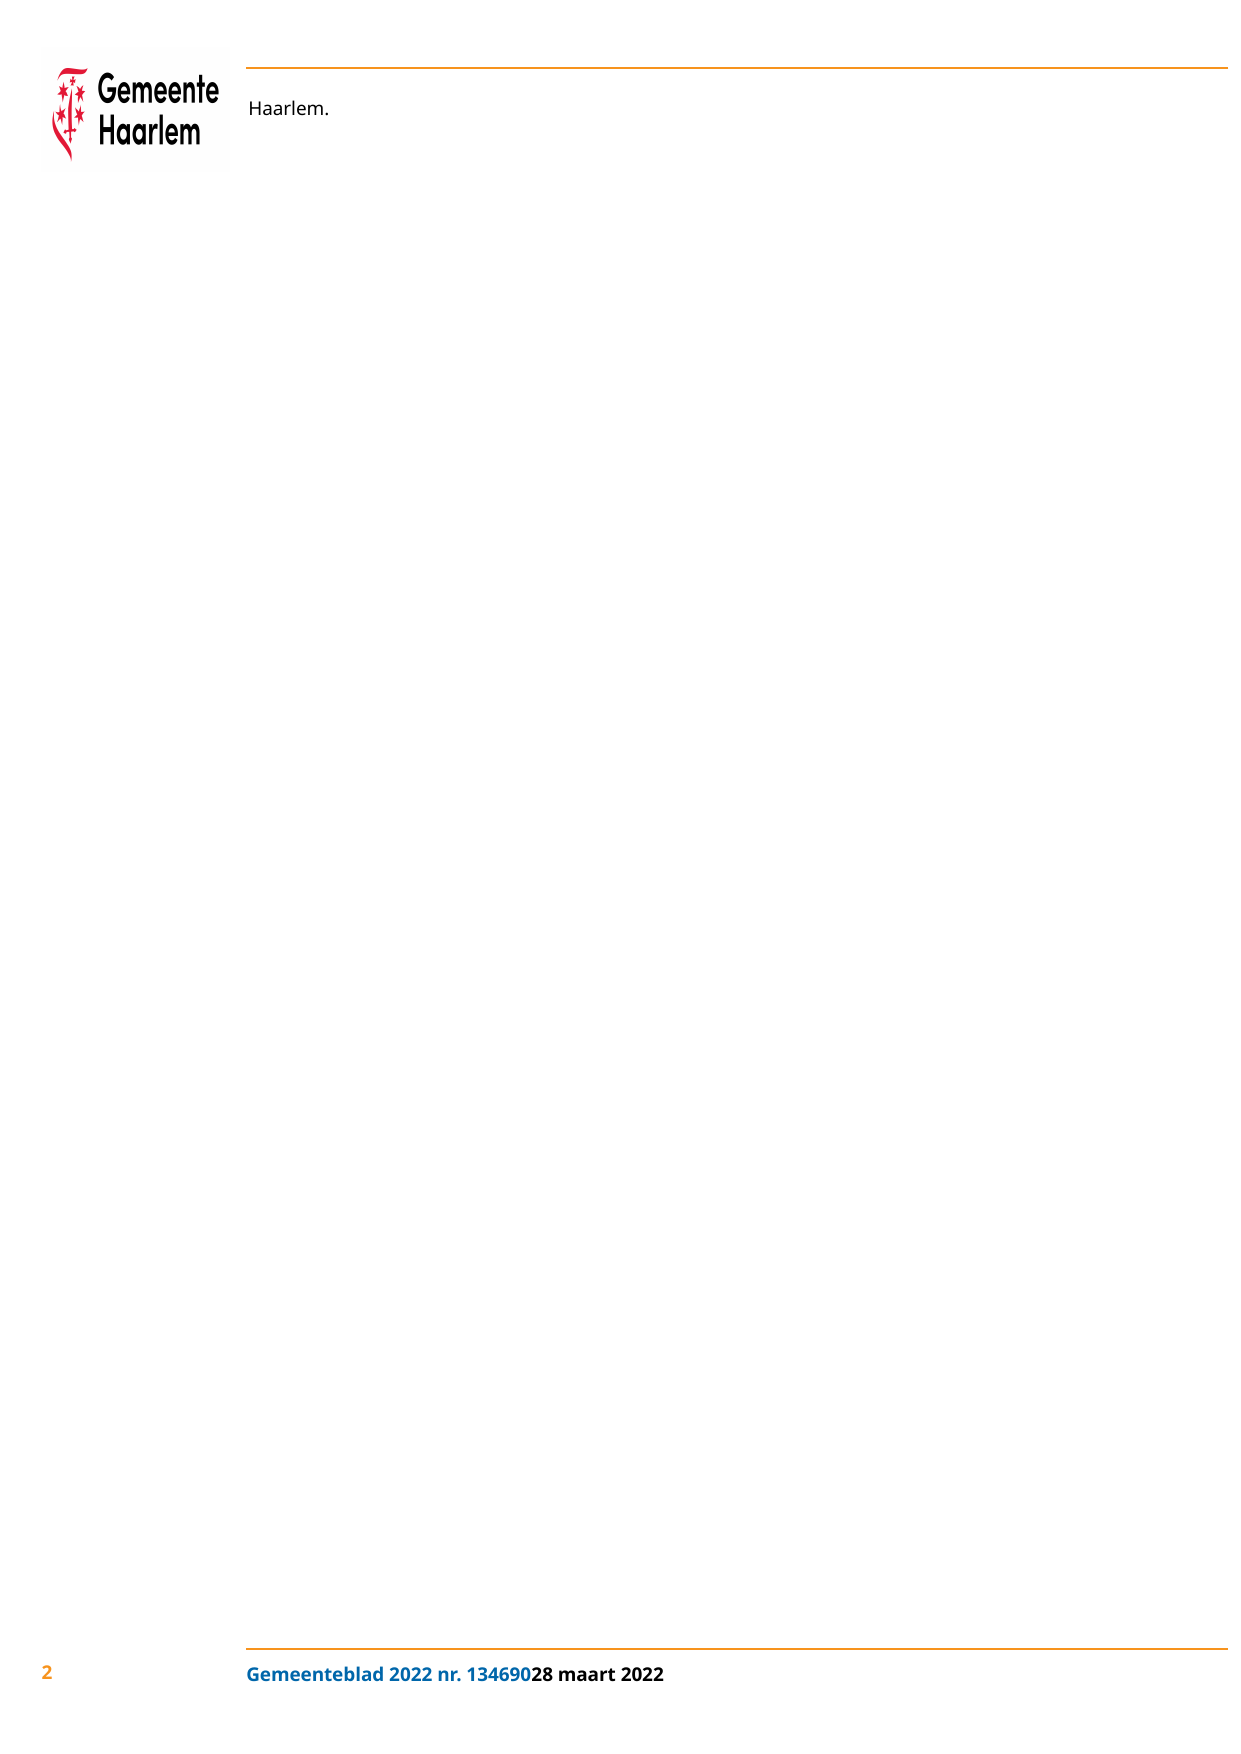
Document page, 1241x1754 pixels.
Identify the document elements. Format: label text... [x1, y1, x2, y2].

picture [41, 47, 231, 172]
text Haarlem. [248, 95, 1152, 121]
